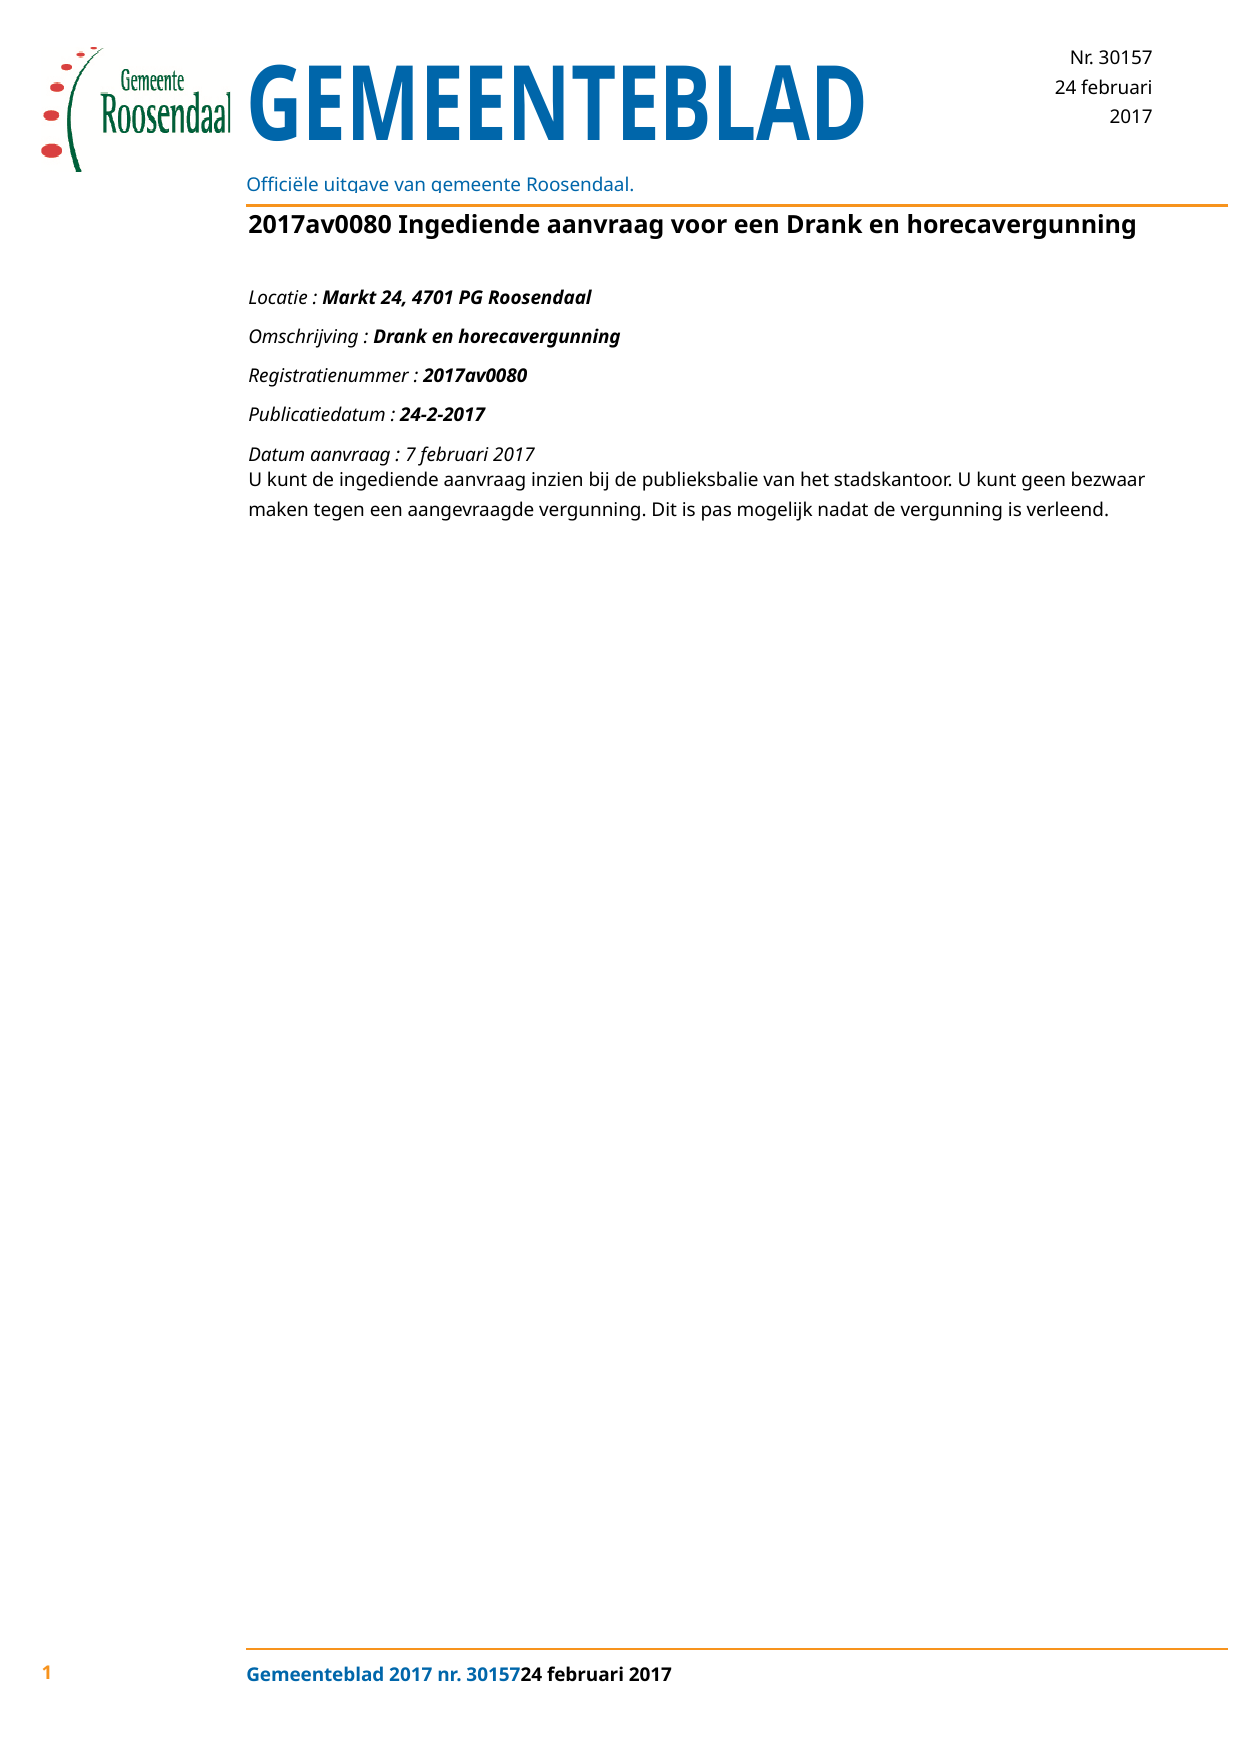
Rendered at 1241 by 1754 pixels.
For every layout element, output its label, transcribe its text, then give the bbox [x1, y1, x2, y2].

text Publicatiedatum : 24-2-2017 [248, 402, 1152, 427]
text Locatie : Markt 24, 4701 PG Roosendaal [248, 284, 1152, 309]
picture [41, 47, 231, 172]
text Datum aanvraag : 7 februari 2017 [248, 441, 1152, 467]
text U kunt de ingediende aanvraag inzien bij de publieksbalie van het stadskantoor. U kunt geen bezwaar maken tegen een aangevraagde vergunning. Dit is pas mogelijk nadat de vergunning is verleend. [248, 467, 1152, 522]
text Omschrijving : Drank en horecavergunning [248, 323, 1152, 349]
text 2017av0080 Ingediende aanvraag voor een Drank en horecavergunning [248, 207, 1152, 241]
text Registratienummer : 2017av0080 [248, 362, 1152, 388]
